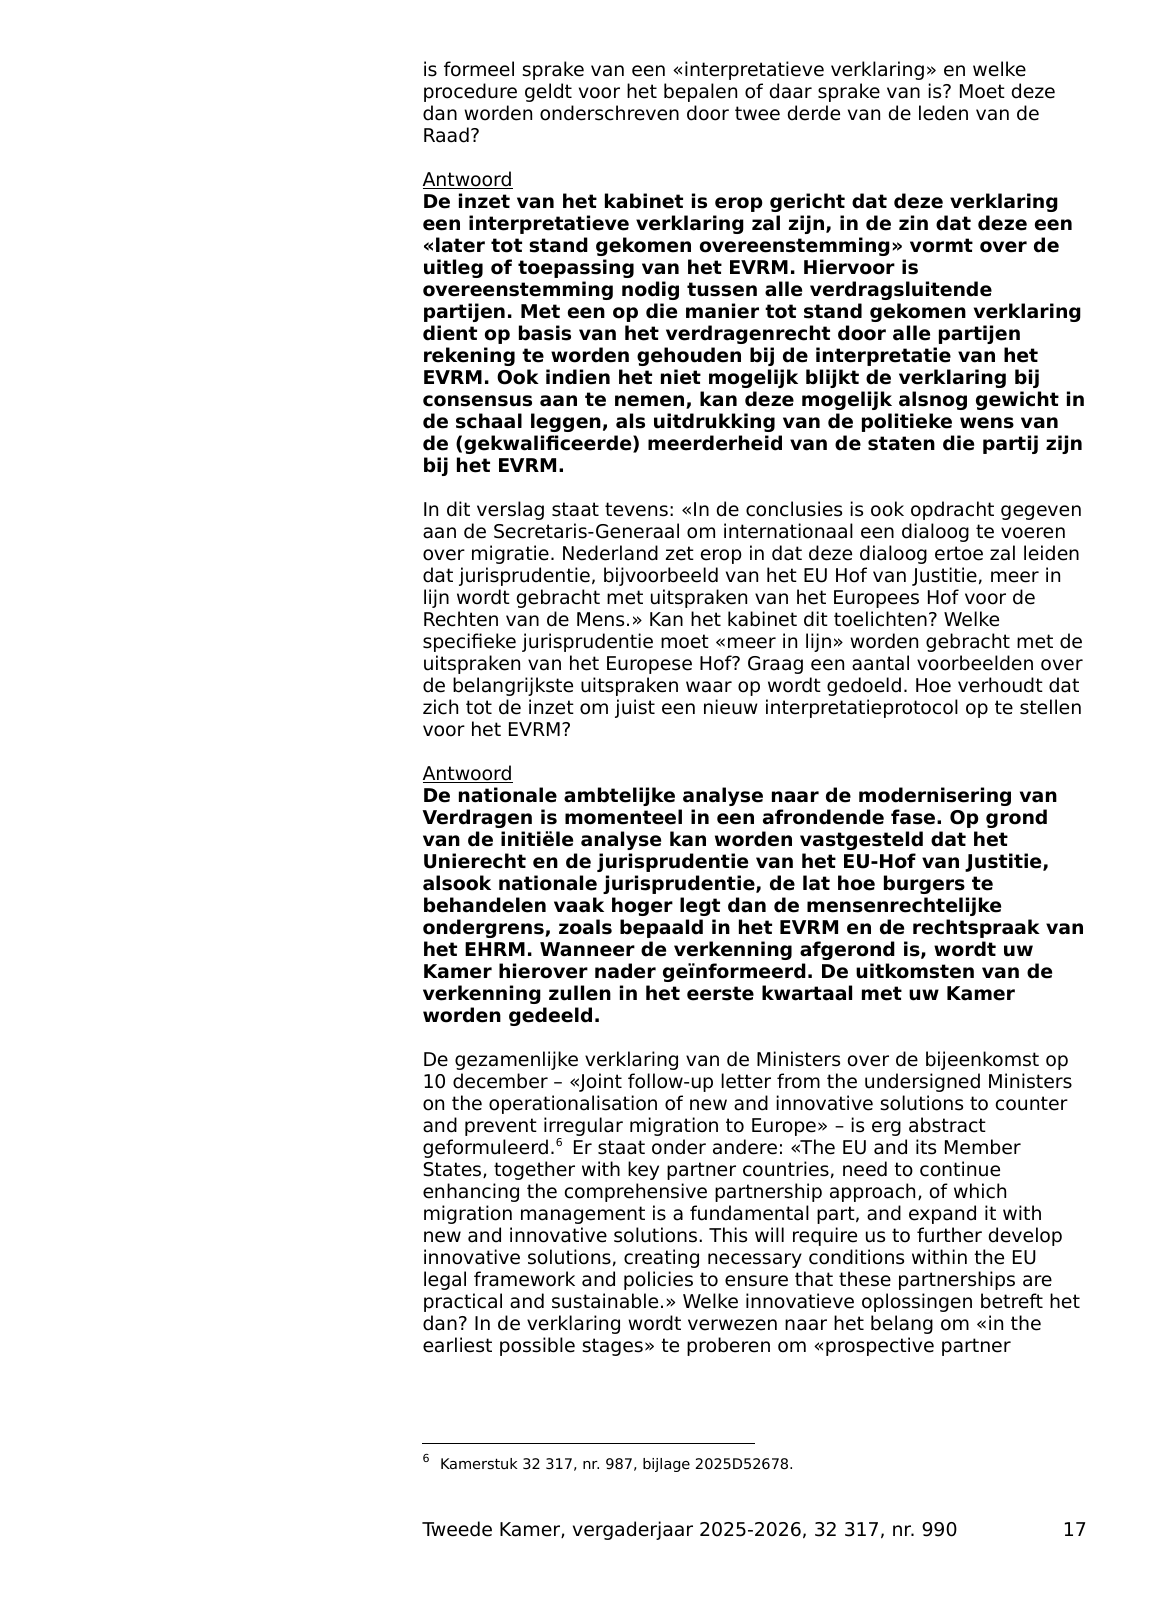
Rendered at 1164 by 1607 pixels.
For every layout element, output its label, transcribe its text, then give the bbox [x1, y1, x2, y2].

text Kamerstuk 32 317, nr. 987, bijlage 2025D52678. [422, 1452, 1087, 1474]
text Antwoord [422, 763, 1087, 785]
text De inzet van het kabinet is erop gericht dat deze verklaring een interpretatieve verklaring zal zijn, in de zin dat deze een «later tot stand gekomen overeenstemming» vormt over de uitleg of toepassing van het EVRM. Hiervoor is overeenstemming nodig tussen alle verdragsluitende partijen. Met een op die manier tot stand gekomen verklaring dient op basis van het verdragenrecht door alle partijen rekening te worden gehouden bij de interpretatie van het EVRM. Ook indien het niet mogelijk blijkt de verklaring bij consensus aan te nemen, kan deze mogelijk alsnog gewicht in de schaal leggen, als uitdrukking van de politieke wens van de (gekwalificeerde) meerderheid van de staten die partij zijn bij het EVRM. [422, 191, 1087, 477]
text Antwoord [422, 169, 1087, 191]
text De gezamenlijke verklaring van de Ministers over de bijeenkomst op 10 december – «Joint follow-up letter from the undersigned Ministers on the operationalisation of new and innovative solutions to counter and prevent irregular migration to Europe» – is erg abstract geformuleerd. Er staat onder andere: «The EU and its Member States, together with key partner countries, need to continue enhancing the comprehensive partnership approach, of which migration management is a fundamental part, and expand it with new and innovative solutions. This will require us to further develop innovative solutions, creating necessary conditions within the EU legal framework and policies to ensure that these partnerships are practical and sustainable.» Welke innovatieve oplossingen betreft het dan? In de verklaring wordt verwezen naar het belang om «in the earliest possible stages» te proberen om «prospective partner [422, 1049, 1087, 1357]
text In dit verslag staat tevens: «In de conclusies is ook opdracht gegeven aan de Secretaris-Generaal om internationaal een dialoog te voeren over migratie. Nederland zet erop in dat deze dialoog ertoe zal leiden dat jurisprudentie, bijvoorbeeld van het EU Hof van Justitie, meer in lijn wordt gebracht met uitspraken van het Europees Hof voor de Rechten van de Mens.» Kan het kabinet dit toelichten? Welke specifieke jurisprudentie moet «meer in lijn» worden gebracht met de uitspraken van het Europese Hof? Graag een aantal voorbeelden over de belangrijkste uitspraken waar op wordt gedoeld. Hoe verhoudt dat zich tot de inzet om juist een nieuw interpretatieprotocol op te stellen voor het EVRM? [422, 499, 1087, 741]
text is formeel sprake van een «interpretatieve verklaring» en welke procedure geldt voor het bepalen of daar sprake van is? Moet deze dan worden onderschreven door twee derde van de leden van de Raad? [422, 59, 1087, 147]
text De nationale ambtelijke analyse naar de modernisering van Verdragen is momenteel in een afrondende fase. Op grond van de initiële analyse kan worden vastgesteld dat het Unierecht en de jurisprudentie van het EU-Hof van Justitie, alsook nationale jurisprudentie, de lat hoe burgers te behandelen vaak hoger legt dan de mensenrechtelijke ondergrens, zoals bepaald in het EVRM en de rechtspraak van het EHRM. Wanneer de verkenning afgerond is, wordt uw Kamer hierover nader geïnformeerd. De uitkomsten van de verkenning zullen in het eerste kwartaal met uw Kamer worden gedeeld. [422, 785, 1087, 1027]
